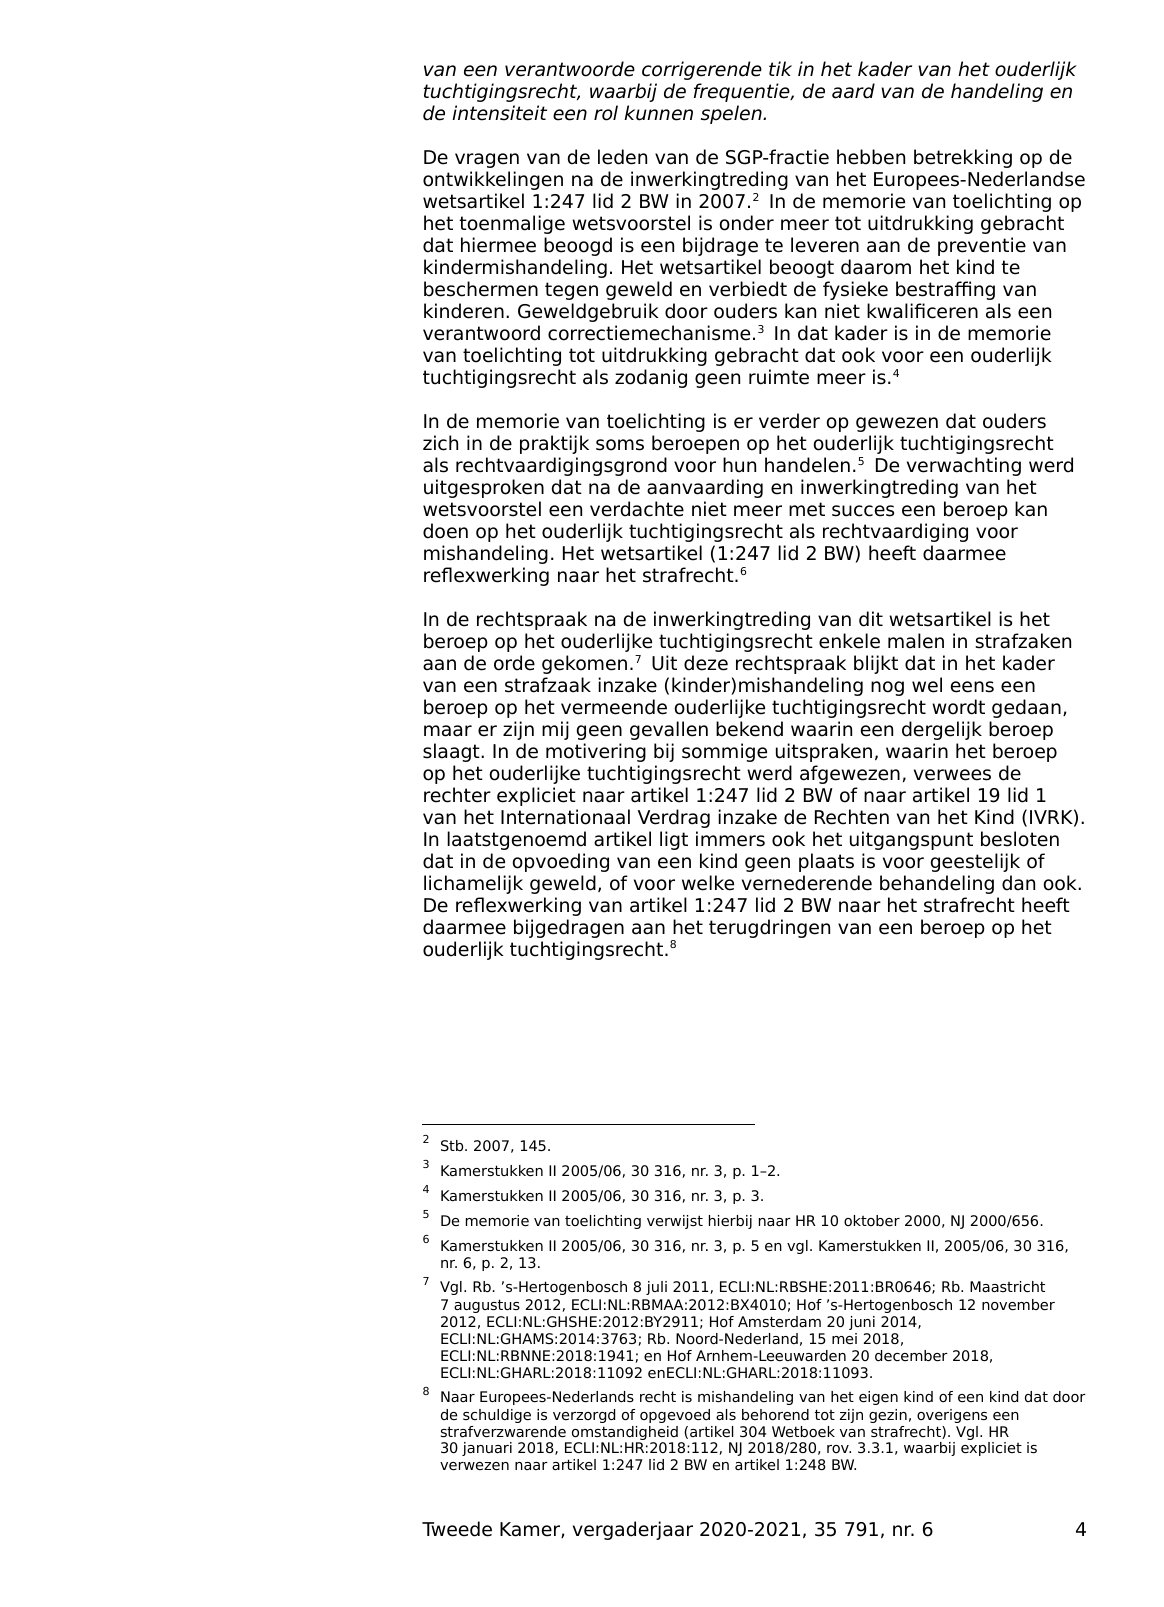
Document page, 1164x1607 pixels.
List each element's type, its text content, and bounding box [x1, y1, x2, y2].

text Kamerstukken II 2005/06, 30 316, nr. 3, p. 5 en vgl. Kamerstukken II, 2005/06, 30 316, nr. 6, p. 2, 13. [422, 1233, 1087, 1272]
text Kamerstukken II 2005/06, 30 316, nr. 3, p. 1–2. [422, 1158, 1087, 1181]
text Naar Europees-Nederlands recht is mishandeling van het eigen kind of een kind dat door de schuldige is verzorgd of opgevoed als behorend tot zijn gezin, overigens een strafverzwarende omstandigheid (artikel 304 Wetboek van strafrecht). Vgl. HR 30 januari 2018, ECLI:NL:HR:2018:112, NJ 2018/280, rov. 3.3.1, waarbij expliciet is verwezen naar artikel 1:247 lid 2 BW en artikel 1:248 BW. [422, 1385, 1087, 1474]
text Vgl. Rb. ’s-Hertogenbosch 8 juli 2011, ECLI:NL:RBSHE:2011:BR0646; Rb. Maastricht 7 augustus 2012, ECLI:NL:RBMAA:2012:BX4010; Hof ’s-Hertogenbosch 12 november 2012, ECLI:NL:GHSHE:2012:BY2911; Hof Amsterdam 20 juni 2014, ECLI:NL:GHAMS:2014:3763; Rb. Noord-Nederland, 15 mei 2018, ECLI:NL:RBNNE:2018:1941; en Hof Arnhem-Leeuwarden 20 december 2018, ECLI:NL:GHARL:2018:11092 enECLI:NL:GHARL:2018:11093. [422, 1275, 1087, 1382]
text De vragen van de leden van de SGP-fractie hebben betrekking op de ontwikkelingen na de inwerkingtreding van het Europees-Nederlandse wetsartikel 1:247 lid 2 BW in 2007. In de memorie van toelichting op het toenmalige wetsvoorstel is onder meer tot uitdrukking gebracht dat hiermee beoogd is een bijdrage te leveren aan de preventie van kindermishandeling. Het wetsartikel beoogt daarom het kind te beschermen tegen geweld en verbiedt de fysieke bestraffing van kinderen. Geweldgebruik door ouders kan niet kwalificeren als een verantwoord correctiemechanisme. In dat kader is in de memorie van toelichting tot uitdrukking gebracht dat ook voor een ouderlijk tuchtigingsrecht als zodanig geen ruimte meer is. [422, 147, 1087, 389]
text van een verantwoorde corrigerende tik in het kader van het ouderlijk tuchtigingsrecht, waarbij de frequentie, de aard van de handeling en de intensiteit een rol kunnen spelen. [422, 59, 1087, 125]
text De memorie van toelichting verwijst hierbij naar HR 10 oktober 2000, NJ 2000/656. [422, 1208, 1087, 1231]
text In de rechtspraak na de inwerkingtreding van dit wetsartikel is het beroep op het ouderlijke tuchtigingsrecht enkele malen in strafzaken aan de orde gekomen. Uit deze rechtspraak blijkt dat in het kader van een strafzaak inzake (kinder)mishandeling nog wel eens een beroep op het vermeende ouderlijke tuchtigingsrecht wordt gedaan, maar er zijn mij geen gevallen bekend waarin een dergelijk beroep slaagt. In de motivering bij sommige uitspraken, waarin het beroep op het ouderlijke tuchtigingsrecht werd afgewezen, verwees de rechter expliciet naar artikel 1:247 lid 2 BW of naar artikel 19 lid 1 van het Internationaal Verdrag inzake de Rechten van het Kind (IVRK). In laatstgenoemd artikel ligt immers ook het uitgangspunt besloten dat in de opvoeding van een kind geen plaats is voor geestelijk of lichamelijk geweld, of voor welke vernederende behandeling dan ook. De reflexwerking van artikel 1:247 lid 2 BW naar het strafrecht heeft daarmee bijgedragen aan het terugdringen van een beroep op het ouderlijk tuchtigingsrecht. [422, 609, 1087, 961]
text In de memorie van toelichting is er verder op gewezen dat ouders zich in de praktijk soms beroepen op het ouderlijk tuchtigingsrecht als rechtvaardigingsgrond voor hun handelen. De verwachting werd uitgesproken dat na de aanvaarding en inwerkingtreding van het wetsvoorstel een verdachte niet meer met succes een beroep kan doen op het ouderlijk tuchtigingsrecht als rechtvaardiging voor mishandeling. Het wetsartikel (1:247 lid 2 BW) heeft daarmee reflexwerking naar het strafrecht. [422, 411, 1087, 587]
text Stb. 2007, 145. [422, 1133, 1087, 1156]
text Kamerstukken II 2005/06, 30 316, nr. 3, p. 3. [422, 1183, 1087, 1206]
